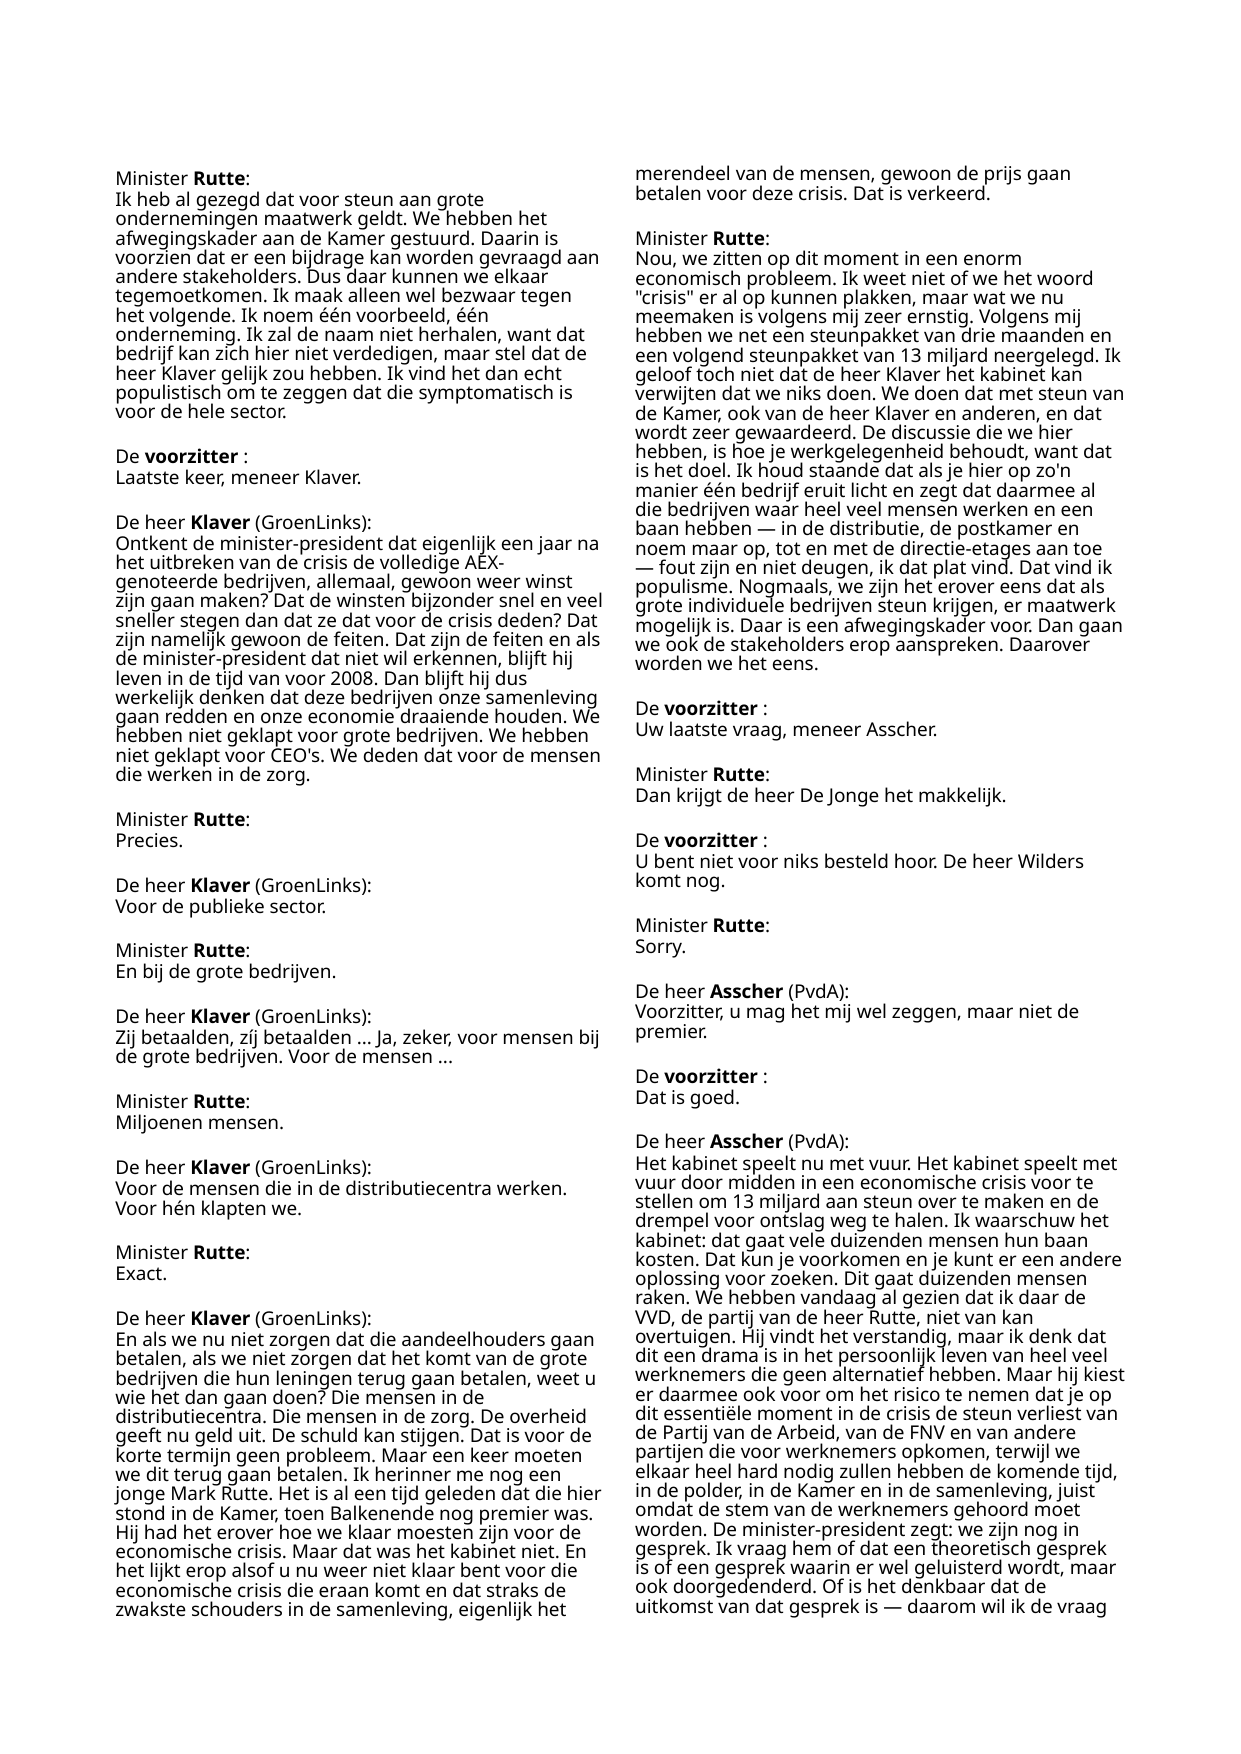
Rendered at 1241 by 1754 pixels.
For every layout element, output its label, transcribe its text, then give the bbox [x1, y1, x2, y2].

text En bij de grote bedrijven. [115, 963, 605, 983]
text Minister Rutte: [115, 165, 605, 191]
text Minister Rutte: [115, 806, 605, 832]
text Uw laatste vraag, meneer Asscher. [635, 721, 1125, 740]
text De heer Asscher (PvdA): [635, 978, 1125, 1003]
text De voorzitter : [635, 1063, 1125, 1089]
text Minister Rutte: [635, 225, 1125, 250]
text Minister Rutte: [635, 761, 1125, 787]
text De voorzitter : [115, 443, 605, 469]
text De voorzitter : [635, 827, 1125, 853]
text De heer Klaver (GroenLinks): [115, 509, 605, 535]
text De heer Klaver (GroenLinks): [115, 872, 605, 898]
text Nou, we zitten op dit moment in een enorm economisch probleem. Ik weet niet of we het woord "crisis" er al op kunnen plakken, maar wat we nu meemaken is volgens mij zeer ernstig. Volgens mij hebben we net een steunpakket van drie maanden en een volgend steunpakket van 13 miljard neergelegd. Ik geloof toch niet dat de heer Klaver het kabinet kan verwijten dat we niks doen. We doen dat met steun van de Kamer, ook van de heer Klaver en anderen, en dat wordt zeer gewaardeerd. De discussie die we hier hebben, is hoe je werkgelegenheid behoudt, want dat is het doel. Ik houd staande dat als je hier op zo'n manier één bedrijf eruit licht en zegt dat daarmee al die bedrijven waar heel veel mensen werken en een baan hebben — in de distributie, de postkamer en noem maar op, tot en met de directie-etages aan toe — fout zijn en niet deugen, ik dat plat vind. Dat vind ik populisme. Nogmaals, we zijn het erover eens dat als grote individuele bedrijven steun krijgen, er maatwerk mogelijk is. Daar is een afwegingskader voor. Dan gaan we ook de stakeholders erop aanspreken. Daarover worden we het eens. [635, 250, 1125, 674]
text De heer Asscher (PvdA): [635, 1129, 1125, 1154]
text U bent niet voor niks besteld hoor. De heer Wilders komt nog. [635, 853, 1125, 891]
text Exact. [115, 1265, 605, 1284]
text Miljoenen mensen. [115, 1114, 605, 1134]
text merendeel van de mensen, gewoon de prijs gaan betalen voor deze crisis. Dat is verkeerd. [635, 165, 1125, 204]
text Dat is goed. [635, 1089, 1125, 1108]
text De heer Klaver (GroenLinks): [115, 1154, 605, 1180]
text De heer Klaver (GroenLinks): [115, 1003, 605, 1029]
text Het kabinet speelt nu met vuur. Het kabinet speelt met vuur door midden in een economische crisis voor te stellen om 13 miljard aan steun over te maken en de drempel voor ontslag weg te halen. Ik waarschuw het kabinet: dat gaat vele duizenden mensen hun baan kosten. Dat kun je voorkomen en je kunt er een andere oplossing voor zoeken. Dit gaat duizenden mensen raken. We hebben vandaag al gezien dat ik daar de VVD, de partij van de heer Rutte, niet van kan overtuigen. Hij vindt het verstandig, maar ik denk dat dit een drama is in het persoonlijk leven van heel veel werknemers die geen alternatief hebben. Maar hij kiest er daarmee ook voor om het risico te nemen dat je op dit essentiële moment in de crisis de steun verliest van de Partij van de Arbeid, van de FNV en van andere partijen die voor werknemers opkomen, terwijl we elkaar heel hard nodig zullen hebben de komende tijd, in de polder, in de Kamer en in de samenleving, juist omdat de stem van de werknemers gehoord moet worden. De minister-president zegt: we zijn nog in gesprek. Ik vraag hem of dat een theoretisch gesprek is of een gesprek waarin er wel geluisterd wordt, maar ook doorgedenderd. Of is het denkbaar dat de uitkomst van dat gesprek is — daarom wil ik de vraag [635, 1154, 1125, 1617]
text Ik heb al gezegd dat voor steun aan grote ondernemingen maatwerk geldt. We hebben het afwegingskader aan de Kamer gestuurd. Daarin is voorzien dat er een bijdrage kan worden gevraagd aan andere stakeholders. Dus daar kunnen we elkaar tegemoetkomen. Ik maak alleen wel bezwaar tegen het volgende. Ik noem één voorbeeld, één onderneming. Ik zal de naam niet herhalen, want dat bedrijf kan zich hier niet verdedigen, maar stel dat de heer Klaver gelijk zou hebben. Ik vind het dan echt populistisch om te zeggen dat die symptomatisch is voor de hele sector. [115, 191, 605, 422]
text Minister Rutte: [115, 1089, 605, 1114]
text Zij betaalden, zíj betaalden ... Ja, zeker, voor mensen bij de grote bedrijven. Voor de mensen ... [115, 1029, 605, 1068]
text Ontkent de minister-president dat eigenlijk een jaar na het uitbreken van de crisis de volledige AEX-genoteerde bedrijven, allemaal, gewoon weer winst zijn gaan maken? Dat de winsten bijzonder snel en veel sneller stegen dan dat ze dat voor de crisis deden? Dat zijn namelijk gewoon de feiten. Dat zijn de feiten en als de minister-president dat niet wil erkennen, blijft hij leven in de tijd van voor 2008. Dan blijft hij dus werkelijk denken dat deze bedrijven onze samenleving gaan redden en onze economie draaiende houden. We hebben niet geklapt voor grote bedrijven. We hebben niet geklapt voor CEO's. We deden dat voor de mensen die werken in de zorg. [115, 535, 605, 785]
text Minister Rutte: [635, 912, 1125, 938]
text Laatste keer, meneer Klaver. [115, 469, 605, 488]
text Voor de publieke sector. [115, 898, 605, 917]
text Sorry. [635, 938, 1125, 957]
text De heer Klaver (GroenLinks): [115, 1305, 605, 1331]
text Minister Rutte: [115, 938, 605, 963]
text De voorzitter : [635, 695, 1125, 721]
text En als we nu niet zorgen dat die aandeelhouders gaan betalen, als we niet zorgen dat het komt van de grote bedrijven die hun leningen terug gaan betalen, weet u wie het dan gaan doen? Die mensen in de distributiecentra. Die mensen in de zorg. De overheid geeft nu geld uit. De schuld kan stijgen. Dat is voor de korte termijn geen probleem. Maar een keer moeten we dit terug gaan betalen. Ik herinner me nog een jonge Mark Rutte. Het is al een tijd geleden dat die hier stond in de Kamer, toen Balkenende nog premier was. Hij had het erover hoe we klaar moesten zijn voor de economische crisis. Maar dat was het kabinet niet. En het lijkt erop alsof u nu weer niet klaar bent voor die economische crisis die eraan komt en dat straks de zwakste schouders in de samenleving, eigenlijk het [115, 1331, 605, 1620]
text Minister Rutte: [115, 1239, 605, 1265]
text Voor de mensen die in de distributiecentra werken. Voor hén klapten we. [115, 1180, 605, 1219]
text Dan krijgt de heer De Jonge het makkelijk. [635, 787, 1125, 806]
text Voorzitter, u mag het mij wel zeggen, maar niet de premier. [635, 1003, 1125, 1042]
text Precies. [115, 832, 605, 851]
